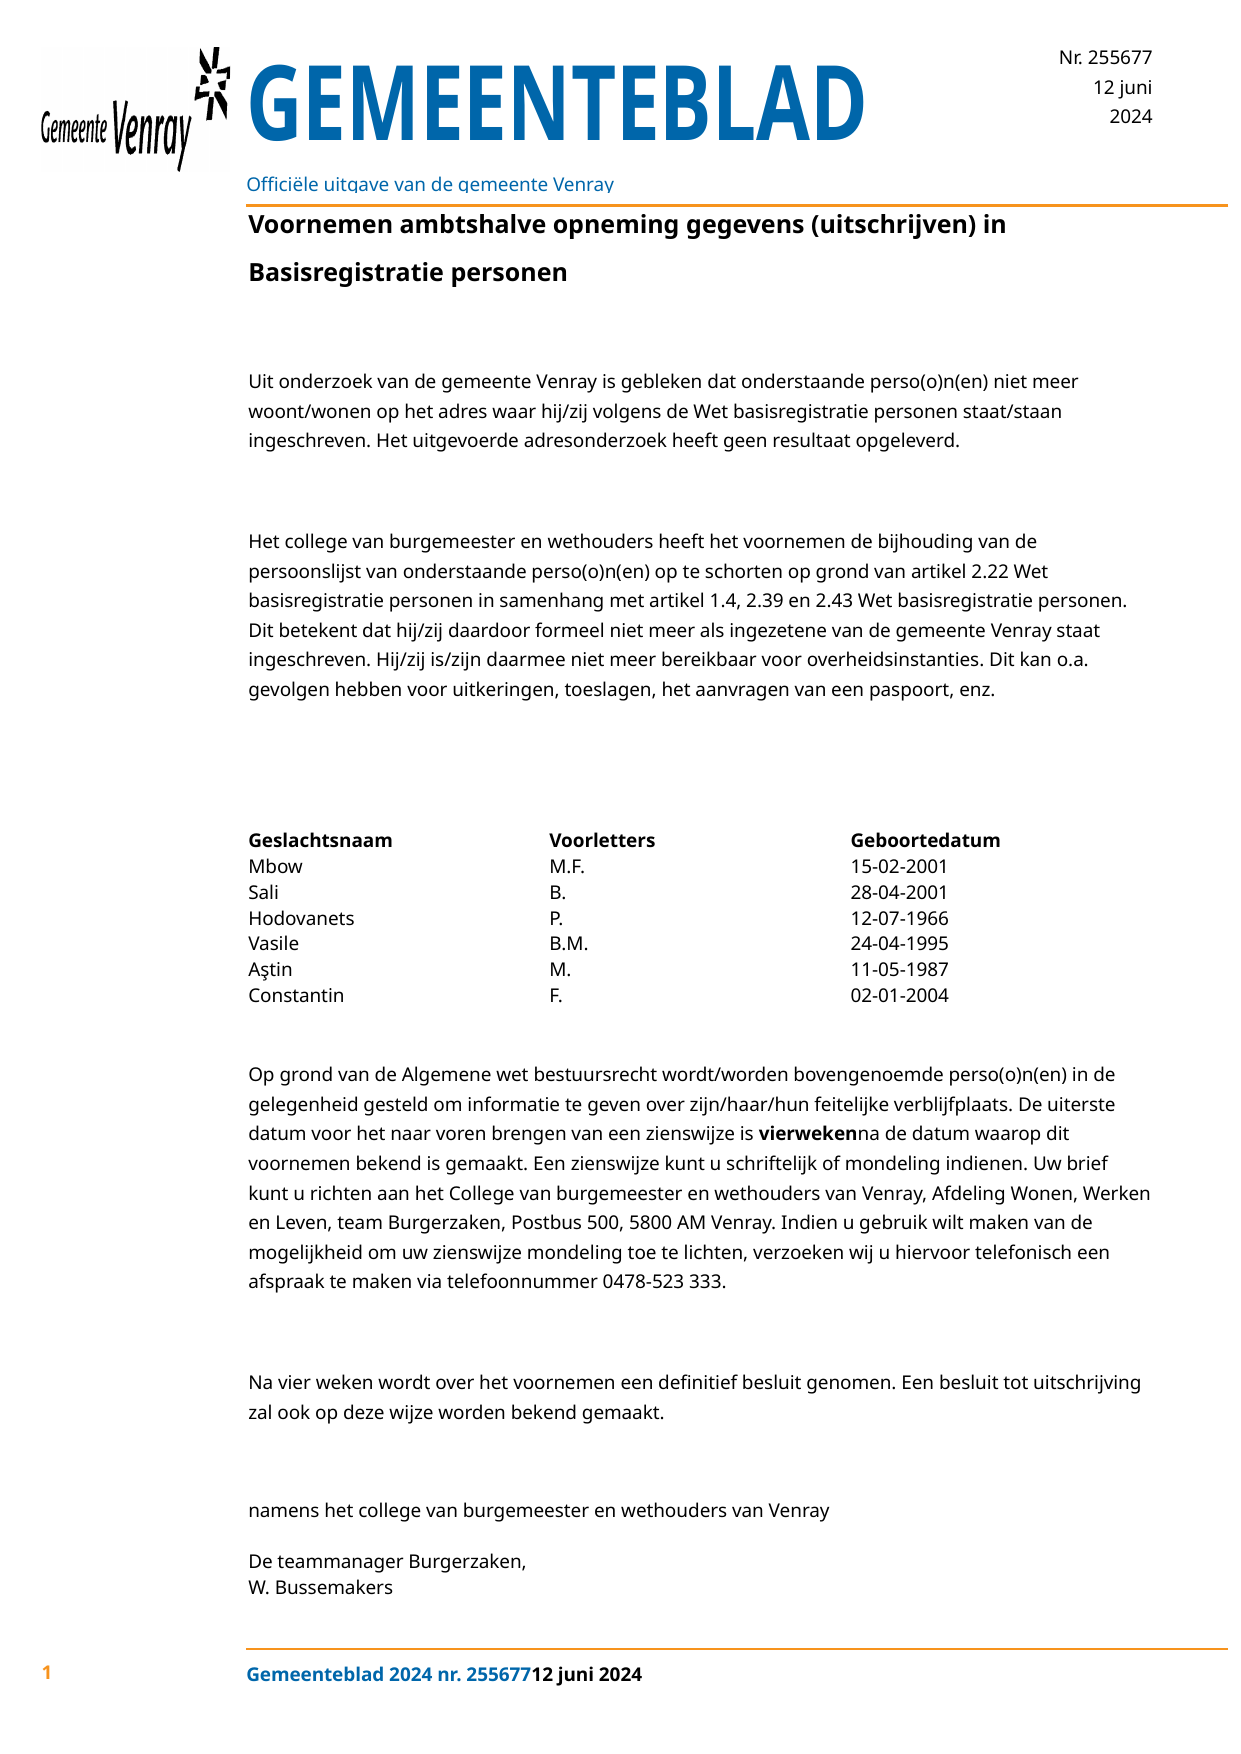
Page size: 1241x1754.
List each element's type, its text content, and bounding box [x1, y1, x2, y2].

text Uit onderzoek van de gemeente Venray is gebleken dat onderstaande perso(o)n(en) niet meer woont/wonen op het adres waar hij/zij volgens de Wet basisregistratie personen staat/staan ingeschreven. Het uitgevoerde adresonderzoek heeft geen resultaat opgeleverd. [248, 368, 1152, 453]
table_cell 11-05-1987 [850, 956, 1152, 982]
text W. Bussemakers [248, 1574, 1152, 1600]
table_cell 12-07-1966 [850, 905, 1152, 931]
table_cell Aştin [248, 956, 549, 982]
table_header Voorletters [549, 828, 850, 853]
table_cell B. [549, 879, 850, 905]
table_cell B.M. [549, 931, 850, 956]
text namens het college van burgemeester en wethouders van Venray [248, 1497, 1152, 1523]
text Na vier weken wordt over het voornemen een definitief besluit genomen. Een besluit tot uitschrijving zal ook op deze wijze worden bekend gemaakt. [248, 1369, 1152, 1424]
table_cell 02-01-2004 [850, 982, 1152, 1008]
table_cell Sali [248, 879, 549, 905]
table_cell 24-04-1995 [850, 931, 1152, 956]
table_cell 28-04-2001 [850, 879, 1152, 905]
table_cell Vasile [248, 931, 549, 956]
table_cell 15-02-2001 [850, 853, 1152, 879]
table_cell Hodovanets [248, 905, 549, 931]
table_cell F. [549, 982, 850, 1008]
text Op grond van de Algemene wet bestuursrecht wordt/worden bovengenoemde perso(o)n(en) in de gelegenheid gesteld om informatie te geven over zijn/haar/hun feitelijke verblijfplaats. De uiterste datum voor het naar voren brengen van een zienswijze is vierwekenna de datum waarop dit voornemen bekend is gemaakt. Een zienswijze kunt u schriftelijk of mondeling indienen. Uw brief kunt u richten aan het College van burgemeester en wethouders van Venray, Afdeling Wonen, Werken en Leven, team Burgerzaken, Postbus 500, 5800 AM Venray. Indien u gebruik wilt maken van de mogelijkheid om uw zienswijze mondeling toe te lichten, verzoeken wij u hiervoor telefonisch een afspraak te maken via telefoonnummer 0478-523 333. [248, 1061, 1152, 1294]
text Voornemen ambtshalve opneming gegevens (uitschrijven) in Basisregistratie personen [248, 207, 1152, 288]
table_cell M.F. [549, 853, 850, 879]
picture [41, 47, 231, 172]
text De teammanager Burgerzaken, [248, 1548, 1152, 1574]
table_header Geboortedatum [850, 828, 1152, 853]
table_cell Constantin [248, 982, 549, 1008]
table_cell Mbow [248, 853, 549, 879]
table_cell P. [549, 905, 850, 931]
table_cell M. [549, 956, 850, 982]
text Het college van burgemeester en wethouders heeft het voornemen de bijhouding van de persoonslijst van onderstaande perso(o)n(en) op te schorten op grond van artikel 2.22 Wet basisregistratie personen in samenhang met artikel 1.4, 2.39 en 2.43 Wet basisregistratie personen. Dit betekent dat hij/zij daardoor formeel niet meer als ingezetene van de gemeente Venray staat ingeschreven. Hij/zij is/zijn daarmee niet meer bereikbaar voor overheidsinstanties. Dit kan o.a. gevolgen hebben voor uitkeringen, toeslagen, het aanvragen van een paspoort, enz. [248, 528, 1152, 702]
table_header Geslachtsnaam [248, 828, 549, 853]
